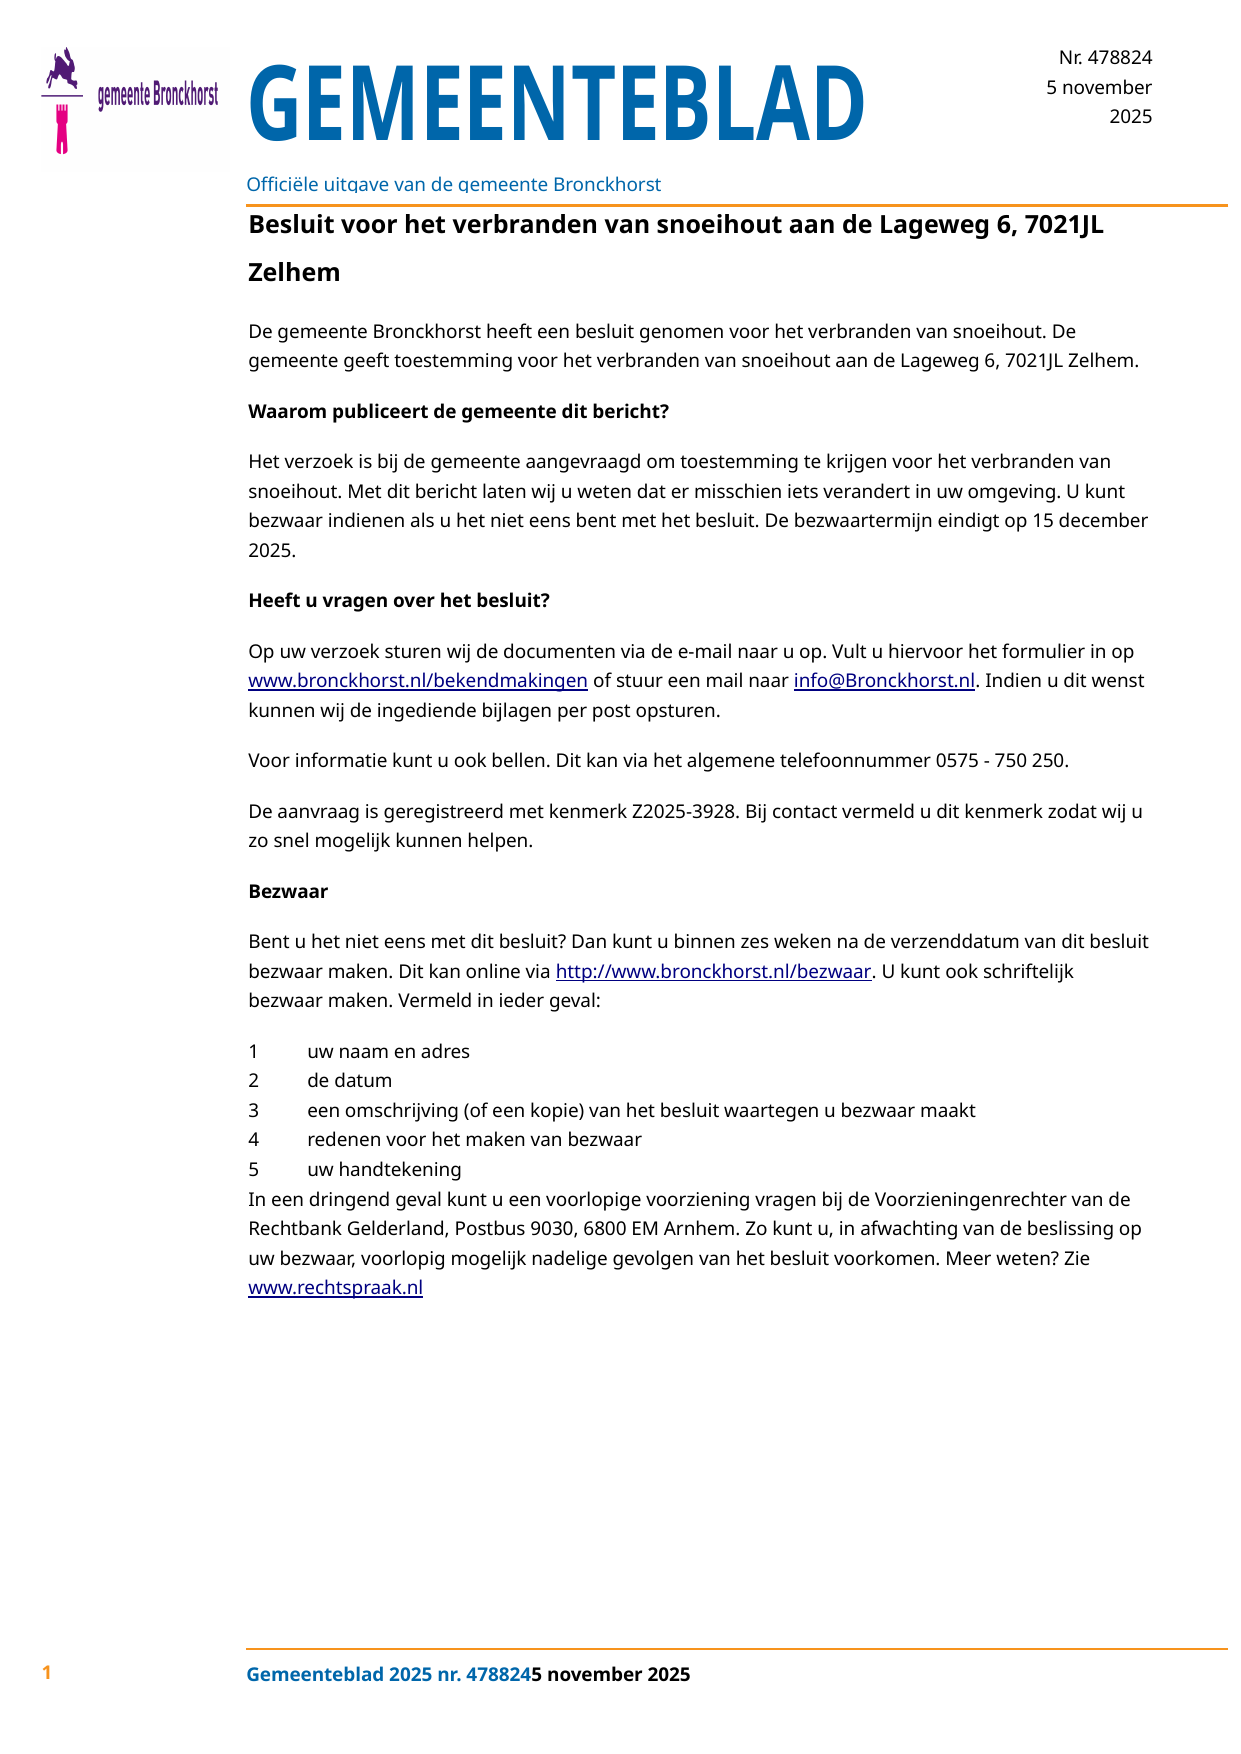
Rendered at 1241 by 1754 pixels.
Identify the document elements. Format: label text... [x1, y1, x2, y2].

text Het verzoek is bij de gemeente aangevraagd om toestemming te krijgen voor het verbranden van snoeihout. Met dit bericht laten wij u weten dat er misschien iets verandert in uw omgeving. U kunt bezwaar indienen als u het niet eens bent met het besluit. De bezwaartermijn eindigt op 15 december 2025. [248, 448, 1152, 563]
text Bezwaar [248, 878, 1152, 904]
text Op uw verzoek sturen wij de documenten via de e-mail naar u op. Vult u hiervoor het formulier in op www.bronckhorst.nl/bekendmakingen of stuur een mail naar info@Bronckhorst.nl. Indien u dit wenst kunnen wij de ingediende bijlagen per post opsturen. [248, 638, 1152, 723]
text Waarom publiceert de gemeente dit bericht? [248, 398, 1152, 424]
text Heeft u vragen over het besluit? [248, 587, 1152, 613]
list een omschrijving (of een kopie) van het besluit waartegen u bezwaar maakt [248, 1097, 1152, 1123]
text De gemeente Bronckhorst heeft een besluit genomen voor het verbranden van snoeihout. De gemeente geeft toestemming voor het verbranden van snoeihout aan de Lageweg 6, 7021JL Zelhem. [248, 318, 1152, 373]
text Bent u het niet eens met dit besluit? Dan kunt u binnen zes weken na de verzenddatum van dit besluit bezwaar maken. Dit kan online via http://www.bronckhorst.nl/bezwaar. U kunt ook schriftelijk bezwaar maken. Vermeld in ieder geval: [248, 928, 1152, 1013]
picture [41, 47, 231, 172]
text De aanvraag is geregistreerd met kenmerk Z2025-3928. Bij contact vermeld u dit kenmerk zodat wij u zo snel mogelijk kunnen helpen. [248, 798, 1152, 853]
text Voor informatie kunt u ook bellen. Dit kan via het algemene telefoonnummer 0575 - 750 250. [248, 747, 1152, 773]
list uw naam en adres [248, 1038, 1152, 1064]
list redenen voor het maken van bezwaar [248, 1127, 1152, 1152]
list uw handtekening [248, 1156, 1152, 1182]
text In een dringend geval kunt u een voorlopige voorziening vragen bij de Voorzieningenrechter van de Rechtbank Gelderland, Postbus 9030, 6800 EM Arnhem. Zo kunt u, in afwachting van de beslissing op uw bezwaar, voorlopig mogelijk nadelige gevolgen van het besluit voorkomen. Meer weten? Zie www.rechtspraak.nl [248, 1186, 1152, 1300]
list de datum [248, 1067, 1152, 1093]
text Besluit voor het verbranden van snoeihout aan de Lageweg 6, 7021JL Zelhem [248, 207, 1152, 288]
